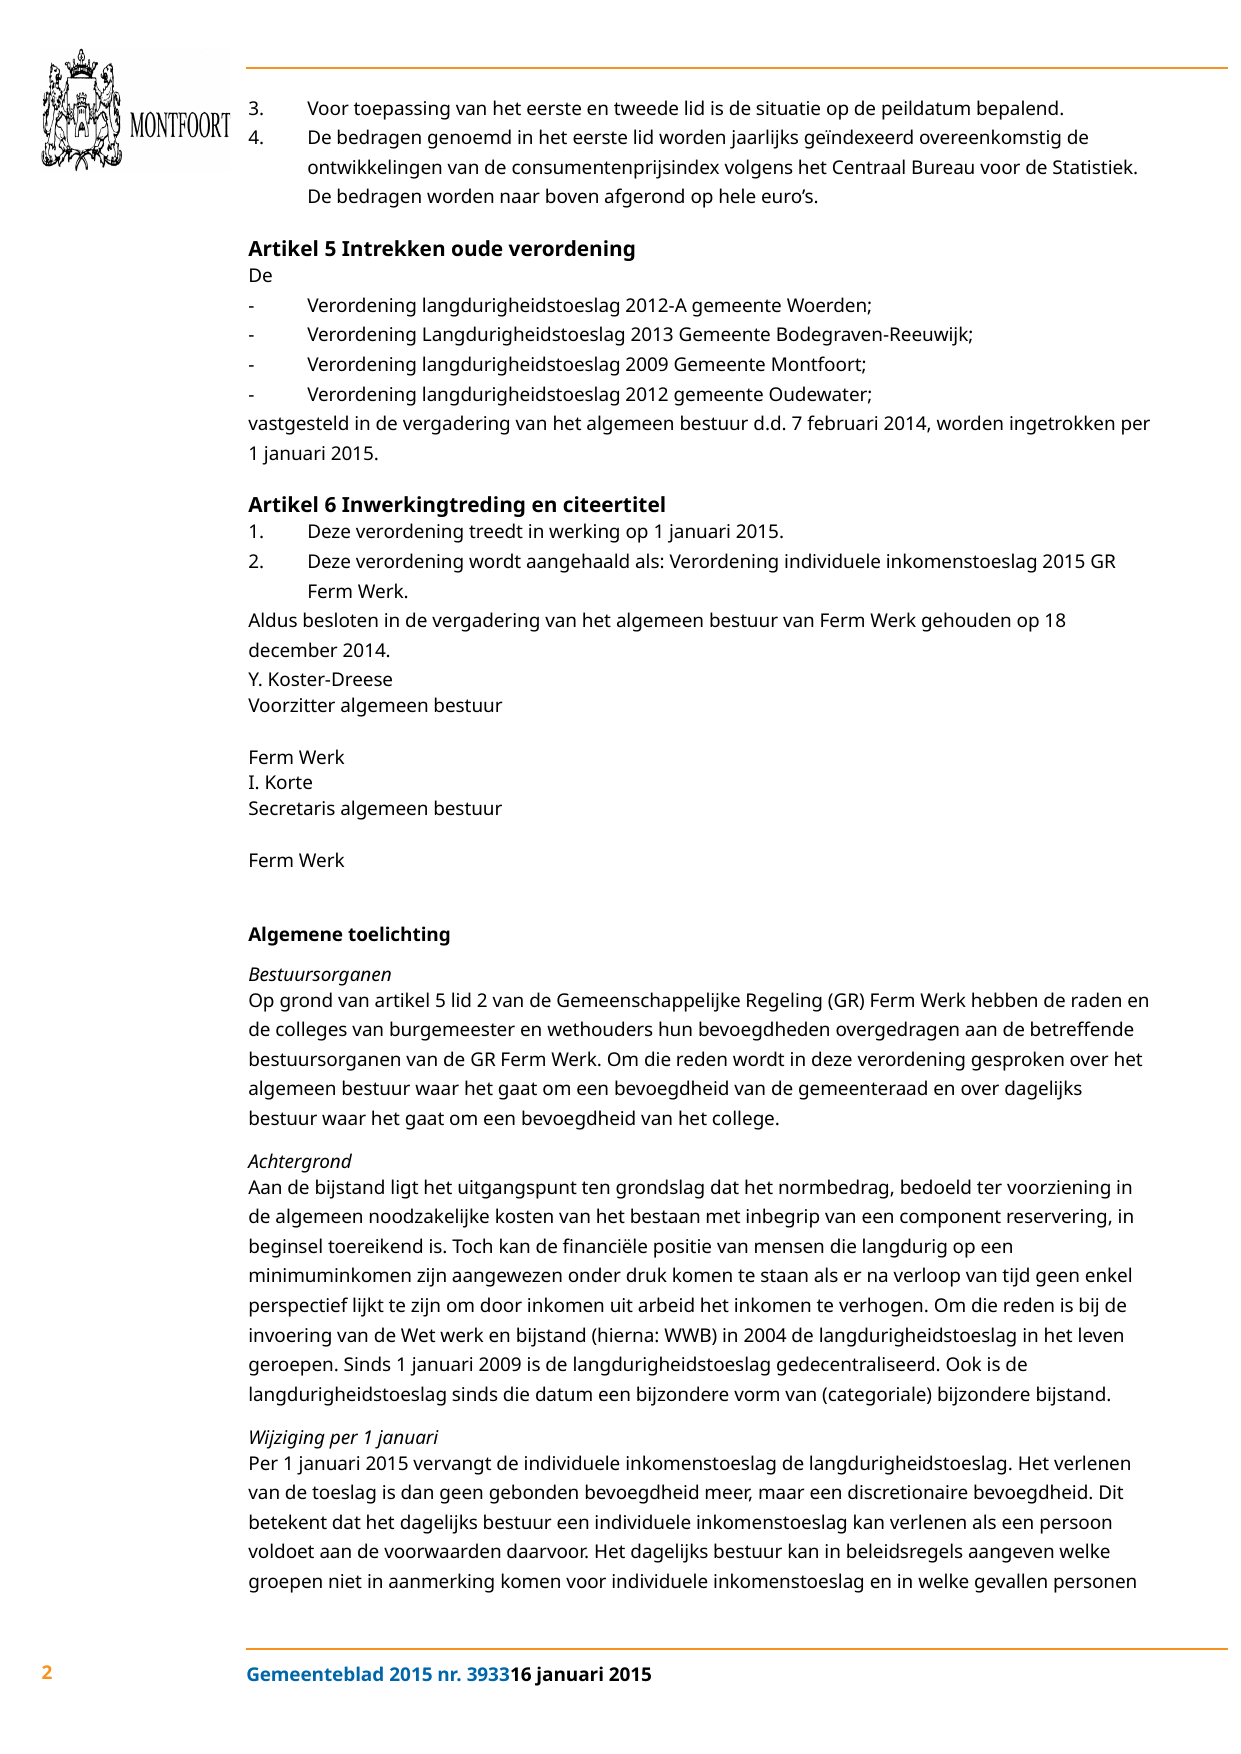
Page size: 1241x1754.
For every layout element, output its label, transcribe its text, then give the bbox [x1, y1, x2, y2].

text Achtergrond [248, 1148, 1152, 1174]
list Deze verordening treedt in werking op 1 januari 2015. [248, 519, 1152, 544]
text Ferm Werk [248, 744, 1152, 769]
list Voor toepassing van het eerste en tweede lid is de situatie op de peildatum bepalend. [248, 95, 1152, 121]
text Y. Koster-Dreese [248, 667, 1152, 692]
list Verordening langdurigheidstoeslag 2012-A gemeente Woerden; [248, 292, 1152, 318]
list Deze verordening wordt aangehaald als: Verordening individuele inkomenstoeslag 2015 GR Ferm Werk. [248, 548, 1152, 604]
list Verordening langdurigheidstoeslag 2009 Gemeente Montfoort; [248, 351, 1152, 377]
text Artikel 5 Intrekken oude verordening [248, 234, 1152, 262]
text Bestuursorganen [248, 961, 1152, 987]
text Artikel 6 Inwerkingtreding en citeertitel [248, 490, 1152, 519]
text Aldus besloten in de vergadering van het algemeen bestuur van Ferm Werk gehouden op 18 december 2014. [248, 607, 1152, 663]
text vastgesteld in de vergadering van het algemeen bestuur d.d. 7 februari 2014, worden ingetrokken per 1 januari 2015. [248, 410, 1152, 466]
text Op grond van artikel 5 lid 2 van de Gemeenschappelijke Regeling (GR) Ferm Werk hebben de raden en de colleges van burgemeester en wethouders hun bevoegdheden overgedragen aan de betreffende bestuursorganen van de GR Ferm Werk. Om die reden wordt in deze verordening gesproken over het algemeen bestuur waar het gaat om een bevoegdheid van de gemeenteraad en over dagelijks bestuur waar het gaat om een bevoegdheid van het college. [248, 987, 1152, 1131]
text De [248, 262, 1152, 288]
text Aan de bijstand ligt het uitgangspunt ten grondslag dat het normbedrag, bedoeld ter voorziening in de algemeen noodzakelijke kosten van het bestaan met inbegrip van een component reservering, in beginsel toereikend is. Toch kan de financiële positie van mensen die langdurig op een minimuminkomen zijn aangewezen onder druk komen te staan als er na verloop van tijd geen enkel perspectief lijkt te zijn om door inkomen uit arbeid het inkomen te verhogen. Om die reden is bij de invoering van de Wet werk en bijstand (hierna: WWB) in 2004 de langdurigheidstoeslag in het leven geroepen. Sinds 1 januari 2009 is de langdurigheidstoeslag gedecentraliseerd. Ook is de langdurigheidstoeslag sinds die datum een bijzondere vorm van (categoriale) bijzondere bijstand. [248, 1174, 1152, 1407]
text Per 1 januari 2015 vervangt de individuele inkomenstoeslag de langdurigheidstoeslag. Het verlenen van de toeslag is dan geen gebonden bevoegdheid meer, maar een discretionaire bevoegdheid. Dit betekent dat het dagelijks bestuur een individuele inkomenstoeslag kan verlenen als een persoon voldoet aan de voorwaarden daarvoor. Het dagelijks bestuur kan in beleidsregels aangeven welke groepen niet in aanmerking komen voor individuele inkomenstoeslag en in welke gevallen personen [248, 1450, 1152, 1594]
text Wijziging per 1 januari [248, 1424, 1152, 1450]
list Verordening Langdurigheidstoeslag 2013 Gemeente Bodegraven-Reeuwijk; [248, 322, 1152, 347]
text Voorzitter algemeen bestuur [248, 692, 1152, 718]
text Ferm Werk [248, 847, 1152, 872]
list De bedragen genoemd in het eerste lid worden jaarlijks geïndexeerd overeenkomstig de ontwikkelingen van de consumentenprijsindex volgens het Centraal Bureau voor de Statistiek. De bedragen worden naar boven afgerond op hele euro’s. [248, 124, 1152, 209]
picture [41, 47, 231, 172]
text Algemene toelichting [248, 919, 1152, 947]
text I. Korte [248, 769, 1152, 795]
text Secretaris algemeen bestuur [248, 795, 1152, 821]
list Verordening langdurigheidstoeslag 2012 gemeente Oudewater; [248, 381, 1152, 406]
